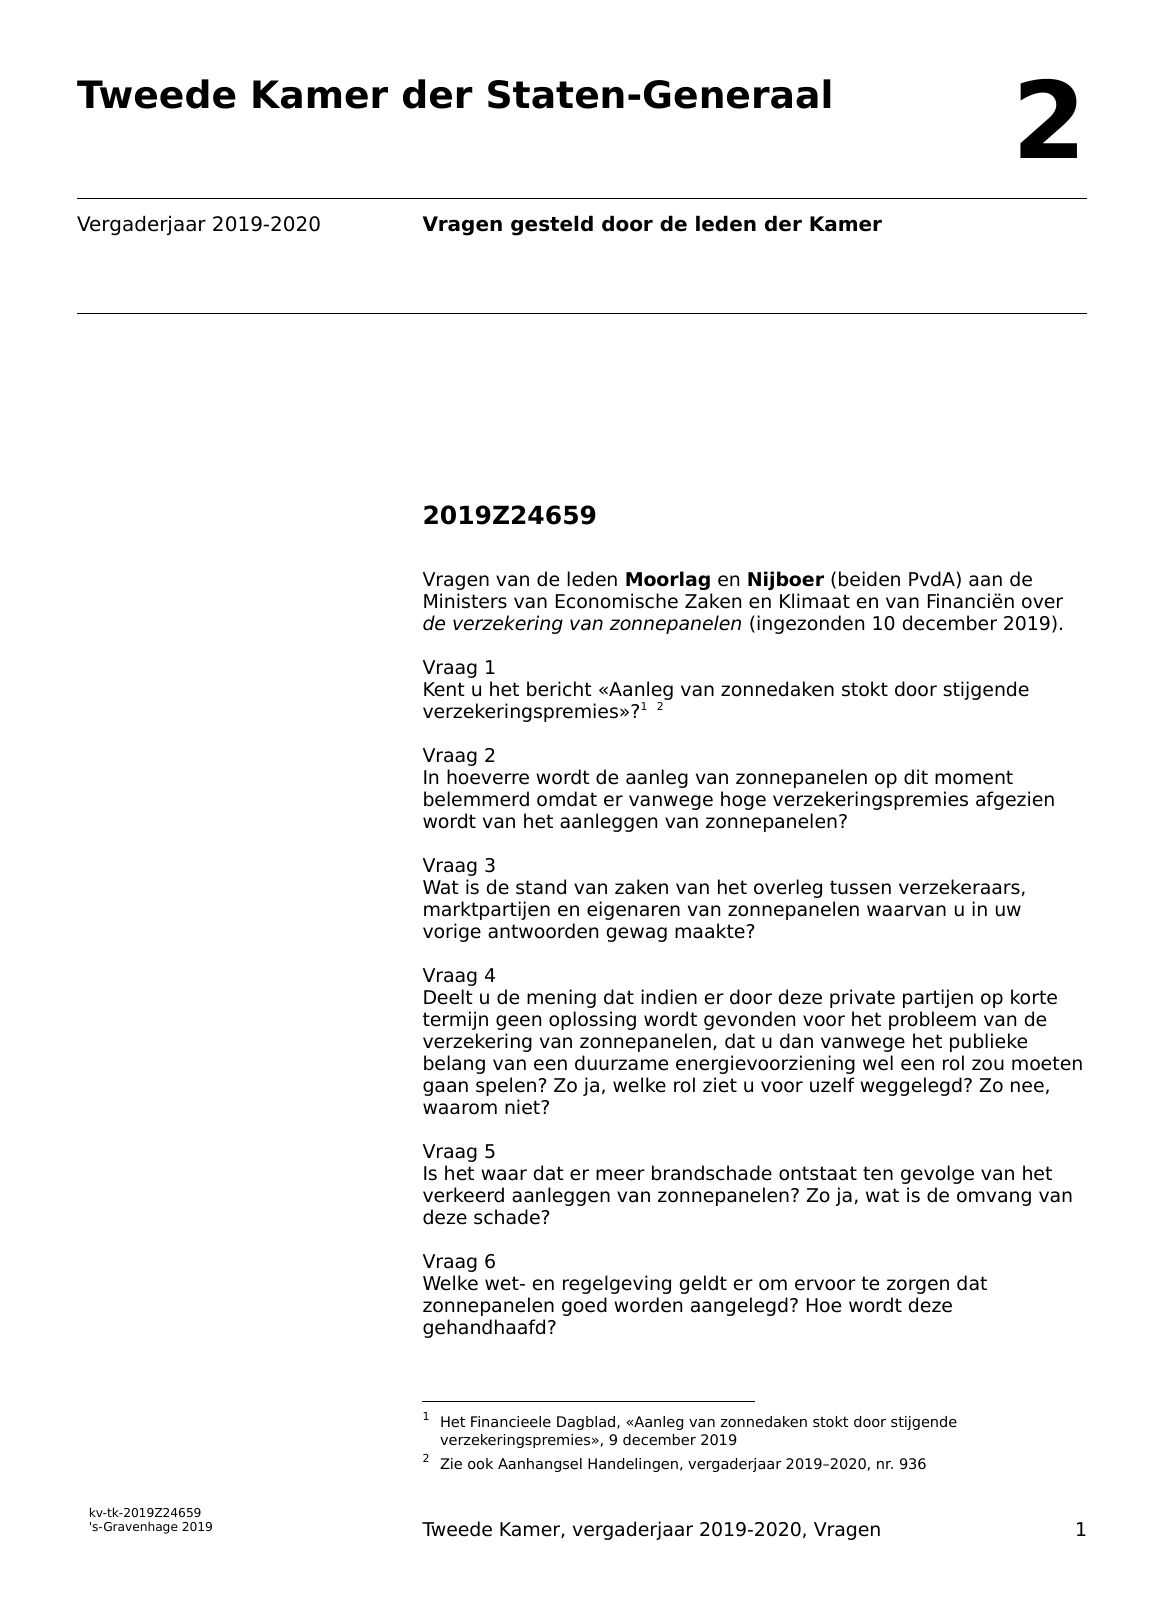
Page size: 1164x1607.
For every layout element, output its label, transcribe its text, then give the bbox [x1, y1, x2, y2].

text Vragen van de leden Moorlag en Nijboer (beiden PvdA) aan de Ministers van Economische Zaken en Klimaat en van Financiën over de verzekering van zonnepanelen (ingezonden 10 december 2019). [422, 569, 1087, 635]
text Kent u het bericht «Aanleg van zonnedaken stokt door stijgende verzekeringspremies»? [422, 679, 1087, 723]
text Vraag 3 [422, 855, 1087, 877]
text Vraag 6 [422, 1251, 1087, 1273]
table_header 2 [886, 59, 1087, 198]
text In hoeverre wordt de aanleg van zonnepanelen op dit moment belemmerd omdat er vanwege hoge verzekeringspremies afgezien wordt van het aanleggen van zonnepanelen? [422, 767, 1087, 833]
text Het Financieele Dagblad, «Aanleg van zonnedaken stokt door stijgende verzekeringspremies», 9 december 2019 [422, 1410, 1087, 1449]
text Is het waar dat er meer brandschade ontstaat ten gevolge van het verkeerd aanleggen van zonnepanelen? Zo ja, wat is de omvang van deze schade? [422, 1163, 1087, 1229]
table_cell Vergaderjaar 2019-2020 [77, 199, 422, 313]
text Vraag 5 [422, 1141, 1087, 1163]
table_header Tweede Kamer der Staten-Generaal [77, 59, 886, 198]
text Welke wet- en regelgeving geldt er om ervoor te zorgen dat zonnepanelen goed worden aangelegd? Hoe wordt deze gehandhaafd? [422, 1273, 1087, 1339]
table_cell Vragen gesteld door de leden der Kamer [422, 199, 1087, 313]
text Vraag 4 [422, 965, 1087, 987]
text kv-tk-2019Z24659 [88, 1506, 323, 1520]
text 's-Gravenhage 2019 [88, 1520, 323, 1534]
text Zie ook Aanhangsel Handelingen, vergaderjaar 2019–2020, nr. 936 [422, 1452, 1087, 1474]
text Vraag 2 [422, 745, 1087, 767]
text 2019Z24659 [422, 501, 1087, 531]
text Vraag 1 [422, 657, 1087, 679]
text Wat is de stand van zaken van het overleg tussen verzekeraars, marktpartijen en eigenaren van zonnepanelen waarvan u in uw vorige antwoorden gewag maakte? [422, 877, 1087, 943]
text Deelt u de mening dat indien er door deze private partijen op korte termijn geen oplossing wordt gevonden voor het probleem van de verzekering van zonnepanelen, dat u dan vanwege het publieke belang van een duurzame energievoorziening wel een rol zou moeten gaan spelen? Zo ja, welke rol ziet u voor uzelf weggelegd? Zo nee, waarom niet? [422, 987, 1087, 1119]
